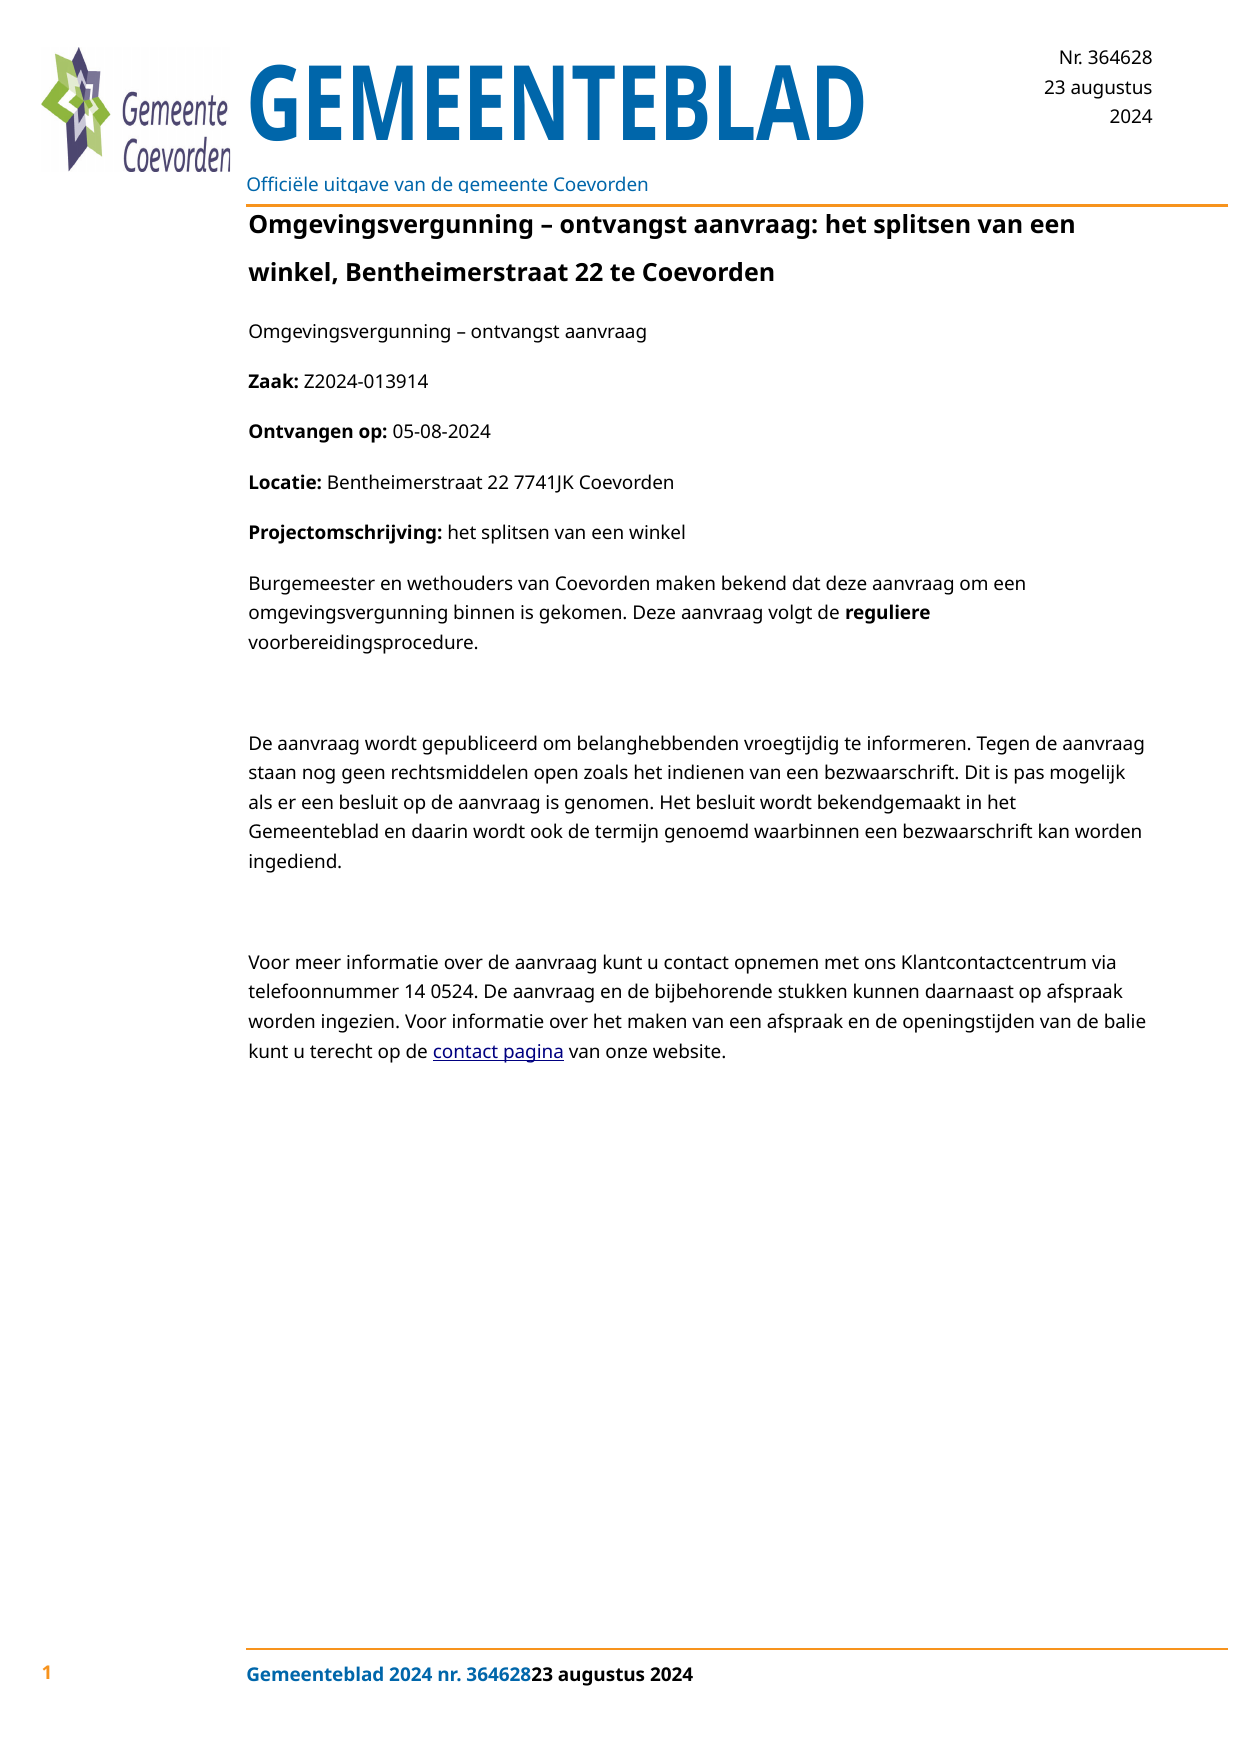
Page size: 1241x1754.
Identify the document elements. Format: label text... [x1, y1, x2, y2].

text Zaak: Z2024-013914 [248, 368, 1152, 394]
text De aanvraag wordt gepubliceerd om belanghebbenden vroegtijdig te informeren. Tegen de aanvraag staan nog geen rechtsmiddelen open zoals het indienen van een bezwaarschrift. Dit is pas mogelijk als er een besluit op de aanvraag is genomen. Het besluit wordt bekendgemaakt in het Gemeenteblad en daarin wordt ook de termijn genoemd waarbinnen een bezwaarschrift kan worden ingediend. [248, 730, 1152, 874]
text Ontvangen op: 05-08-2024 [248, 419, 1152, 444]
text Omgevingsvergunning – ontvangst aanvraag: het splitsen van een winkel, Bentheimerstraat 22 te Coevorden [248, 207, 1152, 288]
text Locatie: Bentheimerstraat 22 7741JK Coevorden [248, 469, 1152, 495]
picture [41, 47, 231, 172]
text Burgemeester en wethouders van Coevorden maken bekend dat deze aanvraag om een omgevingsvergunning binnen is gekomen. Deze aanvraag volgt de reguliere voorbereidingsprocedure. [248, 570, 1152, 655]
text Projectomschrijving: het splitsen van een winkel [248, 519, 1152, 545]
text Omgevingsvergunning – ontvangst aanvraag [248, 318, 1152, 344]
text Voor meer informatie over de aanvraag kunt u contact opnemen met ons Klantcontactcentrum via telefoonnummer 14 0524. De aanvraag en de bijbehorende stukken kunnen daarnaast op afspraak worden ingezien. Voor informatie over het maken van een afspraak en de openingstijden van de balie kunt u terecht op de contact pagina van onze website. [248, 949, 1152, 1064]
